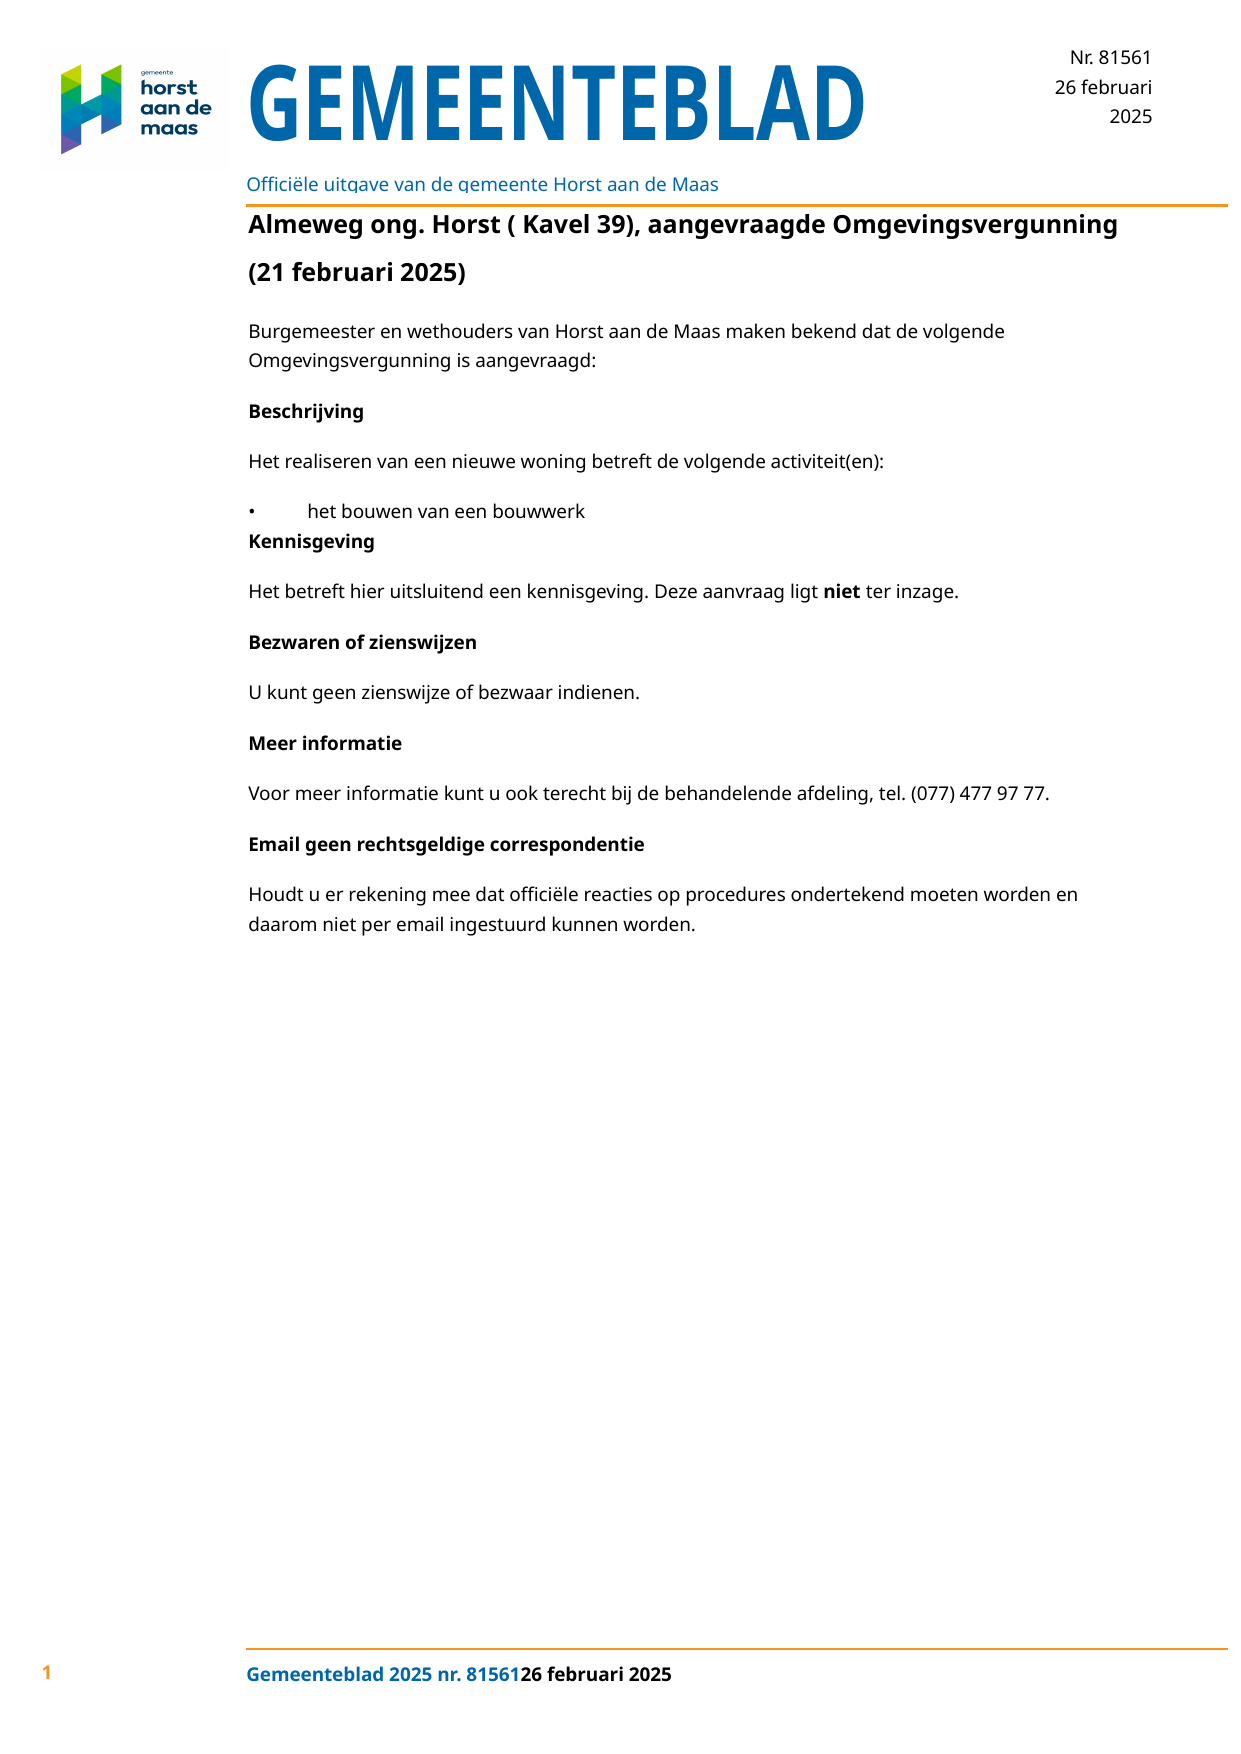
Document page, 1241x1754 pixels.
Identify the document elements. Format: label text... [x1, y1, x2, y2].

text Bezwaren of zienswijzen [248, 629, 1152, 655]
text Kennisgeving [248, 528, 1152, 554]
text U kunt geen zienswijze of bezwaar indienen. [248, 679, 1152, 705]
text Meer informatie [248, 730, 1152, 756]
text Email geen rechtsgeldige correspondentie [248, 831, 1152, 857]
text Burgemeester en wethouders van Horst aan de Maas maken bekend dat de volgende Omgevingsvergunning is aangevraagd: [248, 318, 1152, 373]
text Het realiseren van een nieuwe woning betreft de volgende activiteit(en): [248, 448, 1152, 474]
text Houdt u er rekening mee dat officiële reacties op procedures ondertekend moeten worden en daarom niet per email ingestuurd kunnen worden. [248, 881, 1152, 937]
text Beschrijving [248, 398, 1152, 424]
list het bouwen van een bouwwerk [248, 499, 1152, 524]
text Voor meer informatie kunt u ook terecht bij de behandelende afdeling, tel. (077) 477 97 77. [248, 780, 1152, 806]
text Almeweg ong. Horst ( Kavel 39), aangevraagde Omgevingsvergunning (21 februari 2025) [248, 207, 1152, 288]
picture [41, 47, 231, 172]
text Het betreft hier uitsluitend een kennisgeving. Deze aanvraag ligt niet ter inzage. [248, 579, 1152, 604]
